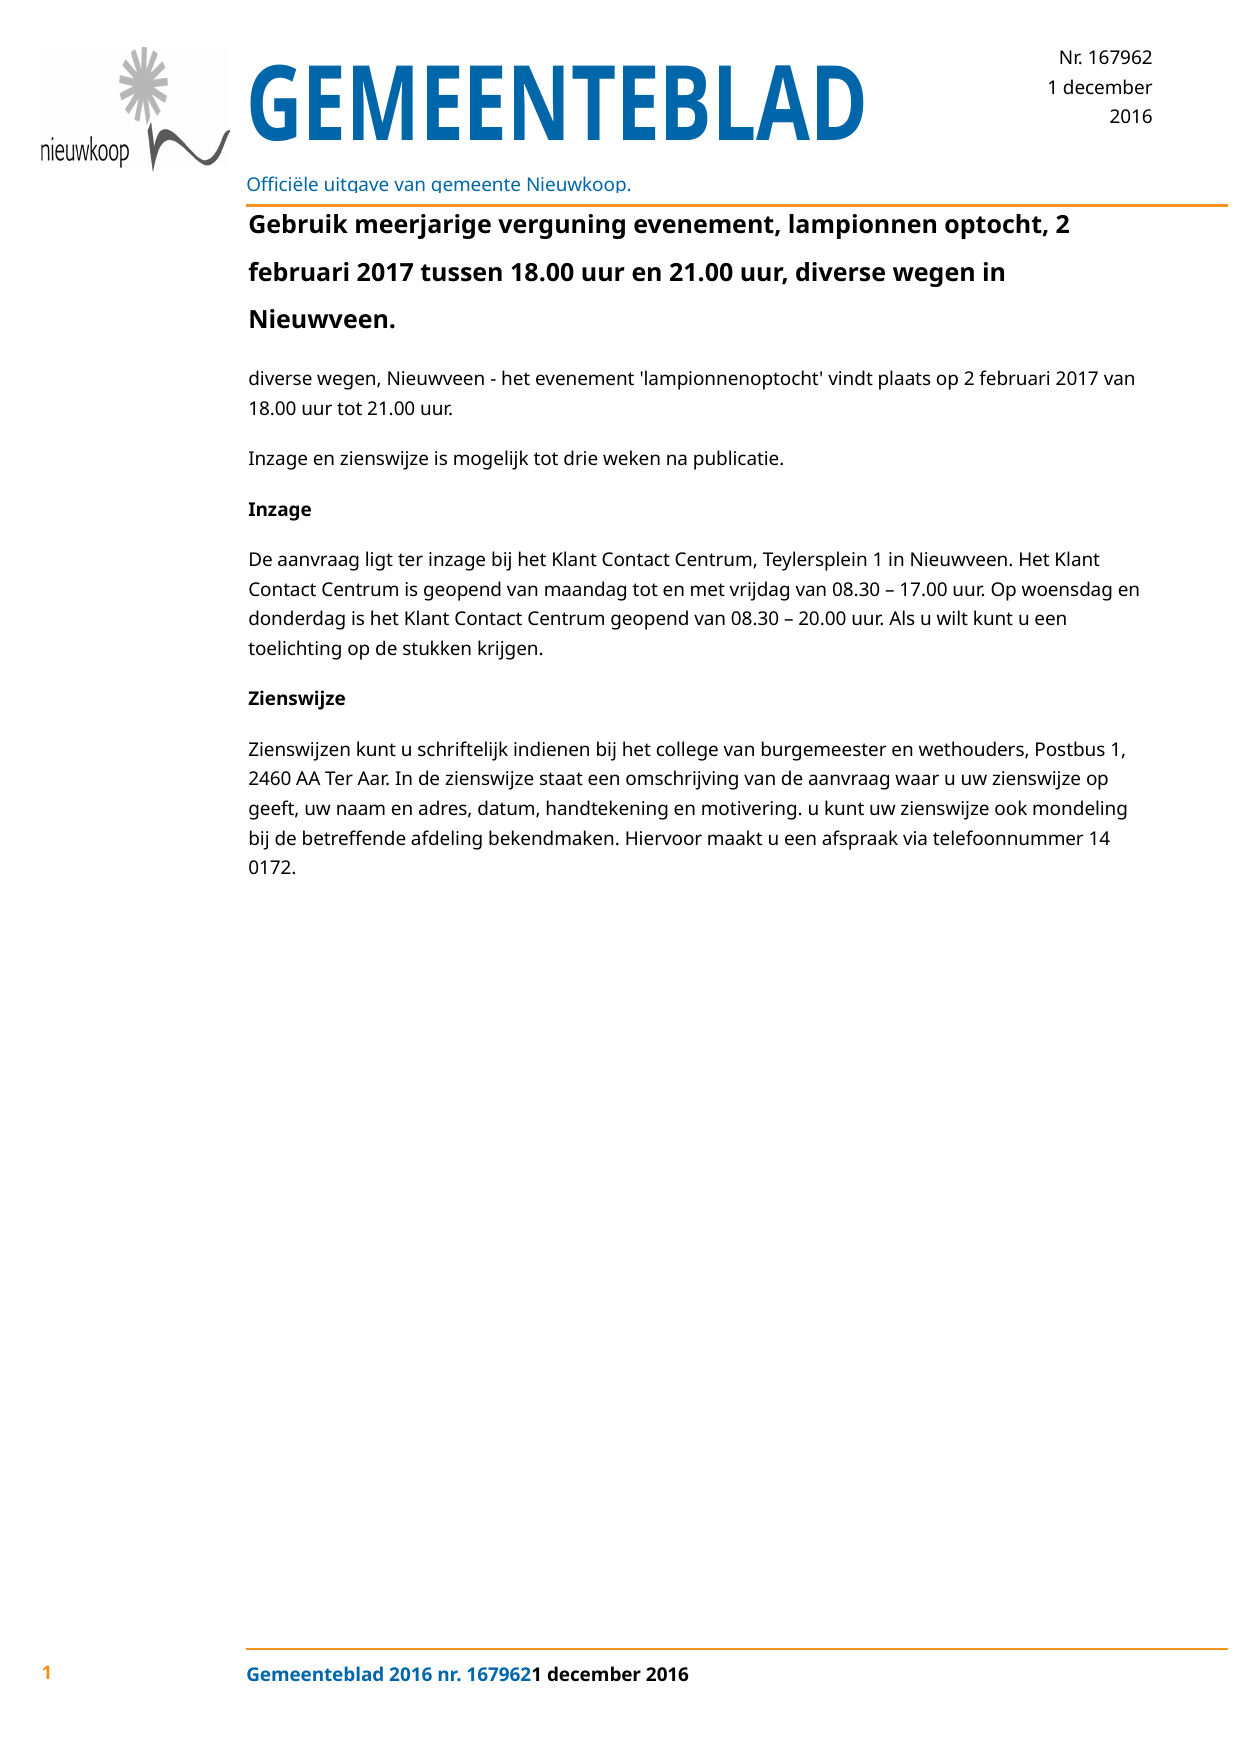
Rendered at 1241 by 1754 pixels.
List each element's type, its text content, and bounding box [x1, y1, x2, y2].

text Inzage en zienswijze is mogelijk tot drie weken na publicatie. [248, 446, 1152, 471]
text Zienswijze [248, 686, 1152, 711]
text Zienswijzen kunt u schriftelijk indienen bij het college van burgemeester en wethouders, Postbus 1, 2460 AA Ter Aar. In de zienswijze staat een omschrijving van de aanvraag waar u uw zienswijze op geeft, uw naam en adres, datum, handtekening en motivering. u kunt uw zienswijze ook mondeling bij de betreffende afdeling bekendmaken. Hiervoor maakt u een afspraak via telefoonnummer 14 0172. [248, 736, 1152, 880]
text De aanvraag ligt ter inzage bij het Klant Contact Centrum, Teylersplein 1 in Nieuwveen. Het Klant Contact Centrum is geopend van maandag tot en met vrijdag van 08.30 – 17.00 uur. Op woensdag en donderdag is het Klant Contact Centrum geopend van 08.30 – 20.00 uur. Als u wilt kunt u een toelichting op de stukken krijgen. [248, 546, 1152, 661]
picture [41, 47, 231, 172]
text diverse wegen, Nieuwveen - het evenement 'lampionnenoptocht' vindt plaats op 2 februari 2017 van 18.00 uur tot 21.00 uur. [248, 366, 1152, 421]
text Gebruik meerjarige verguning evenement, lampionnen optocht, 2 februari 2017 tussen 18.00 uur en 21.00 uur, diverse wegen in Nieuwveen. [248, 207, 1152, 336]
text Inzage [248, 496, 1152, 522]
